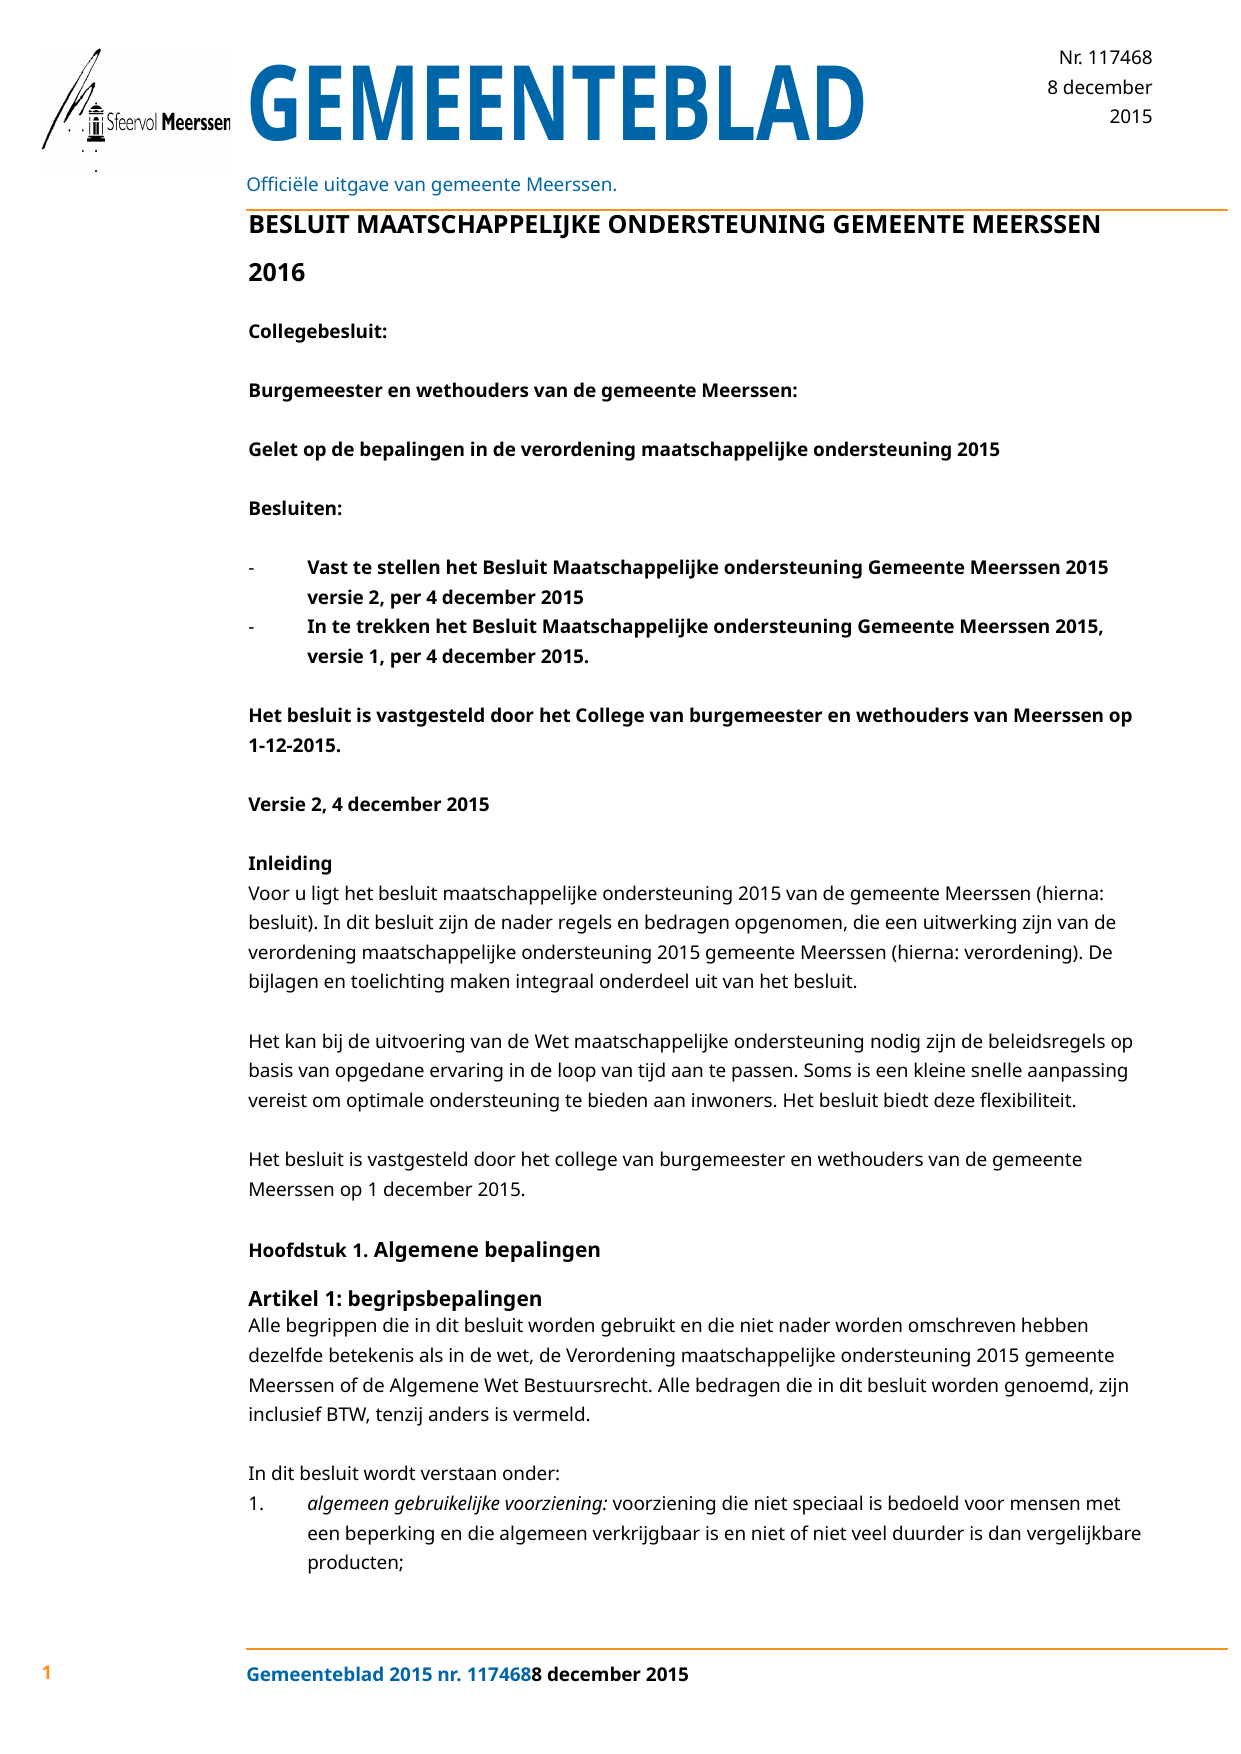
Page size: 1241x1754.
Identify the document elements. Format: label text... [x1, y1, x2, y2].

list Vast te stellen het Besluit Maatschappelijke ondersteuning Gemeente Meerssen 2015 versie 2, per 4 december 2015 [248, 554, 1152, 610]
list algemeen gebruikelijke voorziening: voorziening die niet speciaal is bedoeld voor mensen met een beperking en die algemeen verkrijgbaar is en niet of niet veel duurder is dan vergelijkbare producten; [248, 1490, 1152, 1575]
text Gelet op de bepalingen in de verordening maatschappelijke ondersteuning 2015 [248, 436, 1152, 462]
text Collegebesluit: [248, 318, 1152, 344]
picture [41, 47, 231, 172]
text Hoofdstuk 1. Algemene bepalingen [248, 1235, 1152, 1263]
list In te trekken het Besluit Maatschappelijke ondersteuning Gemeente Meerssen 2015, versie 1, per 4 december 2015. [248, 614, 1152, 669]
text Alle begrippen die in dit besluit worden gebruikt en die niet nader worden omschreven hebben dezelfde betekenis als in de wet, de Verordening maatschappelijke ondersteuning 2015 gemeente Meerssen of de Algemene Wet Bestuursrecht. Alle bedragen die in dit besluit worden genoemd, zijn inclusief BTW, tenzij anders is vermeld. [248, 1313, 1152, 1427]
text In dit besluit wordt verstaan onder: [248, 1461, 1152, 1486]
text Voor u ligt het besluit maatschappelijke ondersteuning 2015 van de gemeente Meerssen (hierna: besluit). In dit besluit zijn de nader regels en bedragen opgenomen, die een uitwerking zijn van de verordening maatschappelijke ondersteuning 2015 gemeente Meerssen (hierna: verordening). De bijlagen en toelichting maken integraal onderdeel uit van het besluit. [248, 880, 1152, 994]
text Burgemeester en wethouders van de gemeente Meerssen: [248, 377, 1152, 403]
text Artikel 1: begripsbepalingen [248, 1284, 1152, 1313]
text Versie 2, 4 december 2015 [248, 791, 1152, 817]
text Het besluit is vastgesteld door het college van burgemeester en wethouders van de gemeente Meerssen op 1 december 2015. [248, 1146, 1152, 1202]
text BESLUIT MAATSCHAPPELIJKE ONDERSTEUNING GEMEENTE MEERSSEN 2016 [248, 211, 1152, 288]
text Besluiten: [248, 495, 1152, 521]
text Het kan bij de uitvoering van de Wet maatschappelijke ondersteuning nodig zijn de beleidsregels op basis van opgedane ervaring in de loop van tijd aan te passen. Soms is een kleine snelle aanpassing vereist om optimale ondersteuning te bieden aan inwoners. Het besluit biedt deze flexibiliteit. [248, 1028, 1152, 1113]
text Inleiding [248, 850, 1152, 876]
text Het besluit is vastgesteld door het College van burgemeester en wethouders van Meerssen op 1-12-2015. [248, 702, 1152, 758]
